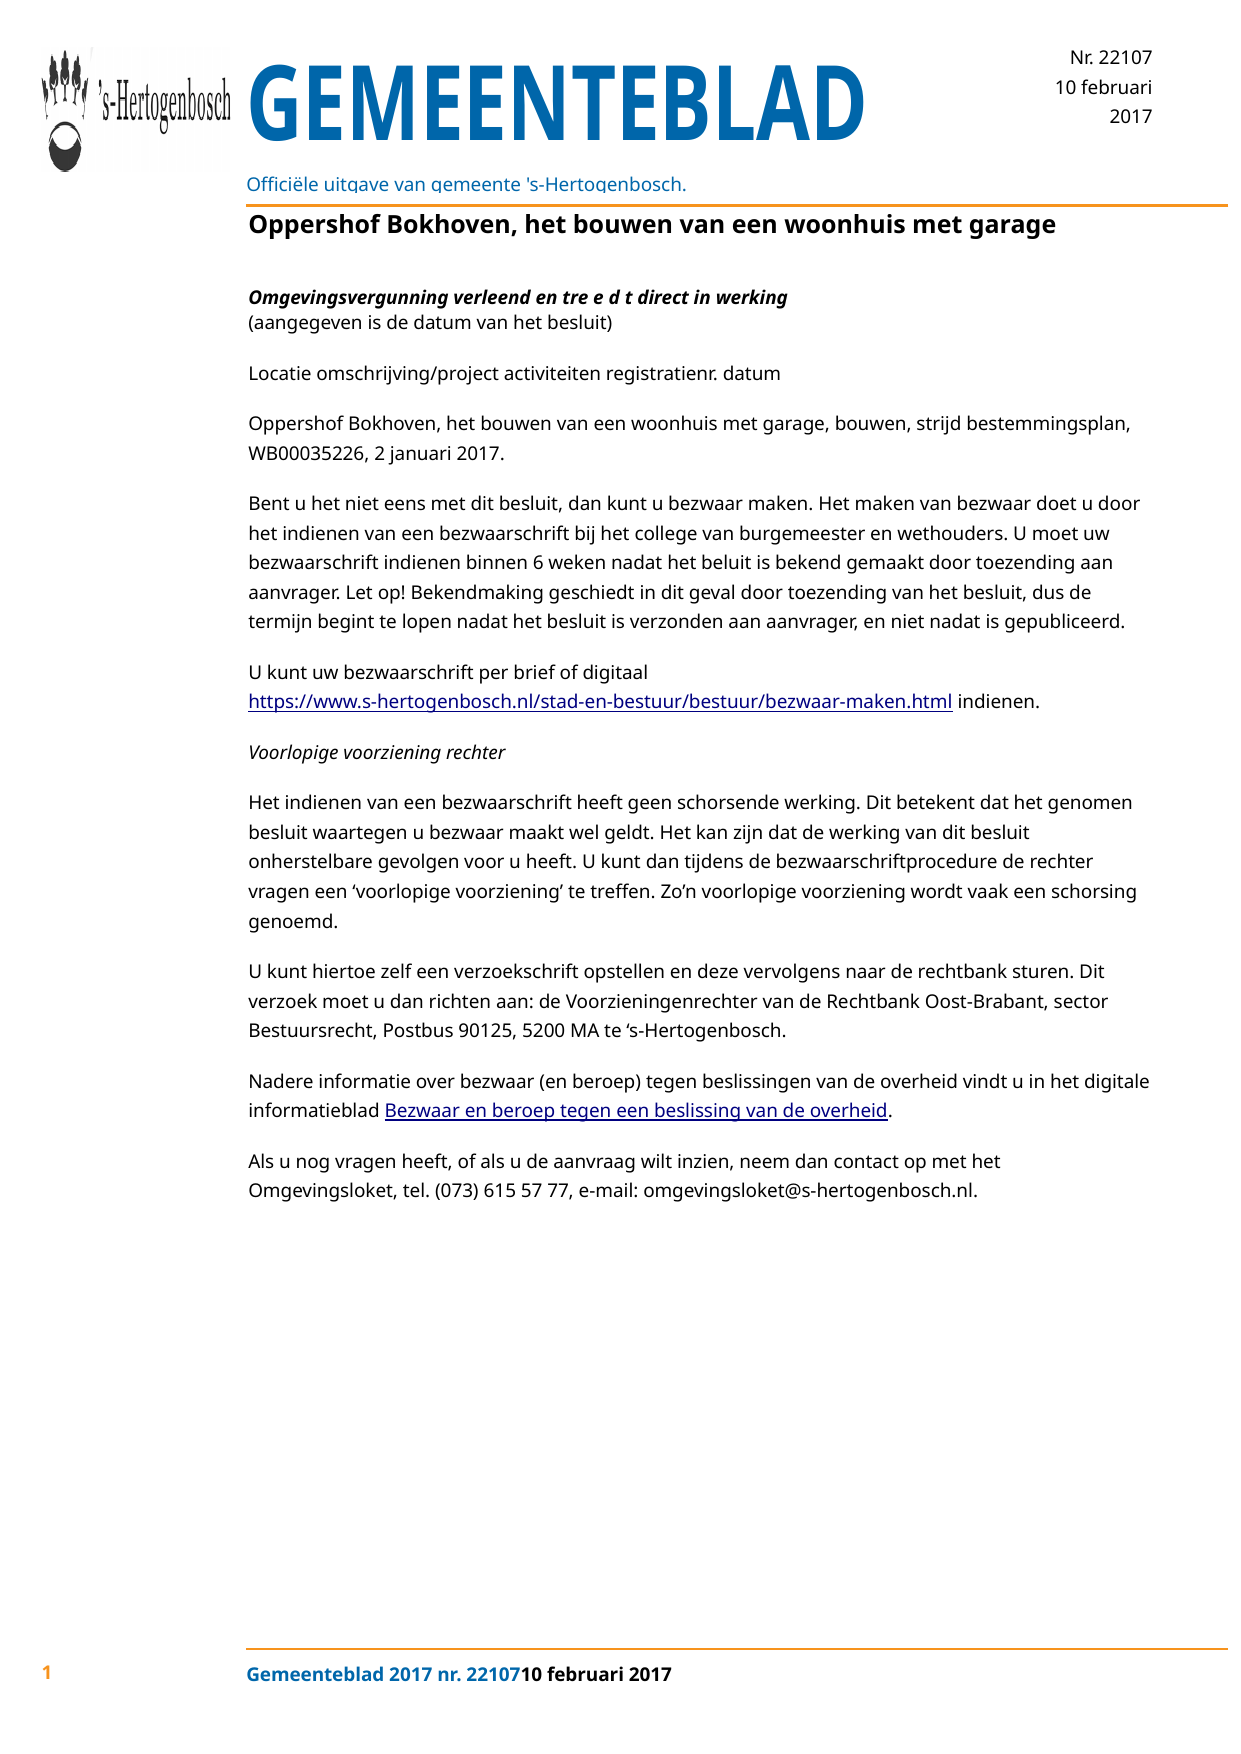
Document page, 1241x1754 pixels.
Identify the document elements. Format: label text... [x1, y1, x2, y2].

text Voorlopige voorziening rechter [248, 739, 1152, 765]
picture [41, 47, 231, 172]
text Oppershof Bokhoven, het bouwen van een woonhuis met garage [248, 207, 1152, 241]
text Oppershof Bokhoven, het bouwen van een woonhuis met garage, bouwen, strijd bestemmingsplan, WB00035226, 2 januari 2017. [248, 410, 1152, 466]
text U kunt hiertoe zelf een verzoekschrift opstellen en deze vervolgens naar de rechtbank sturen. Dit verzoek moet u dan richten aan: de Voorzieningenrechter van de Rechtbank Oost-Brabant, sector Bestuursrecht, Postbus 90125, 5200 MA te ‘s-Hertogenbosch. [248, 958, 1152, 1043]
text (aangegeven is de datum van het besluit) [248, 309, 1152, 335]
text Nadere informatie over bezwaar (en beroep) tegen beslissingen van de overheid vindt u in het digitale informatieblad Bezwaar en beroep tegen een beslissing van de overheid. [248, 1068, 1152, 1123]
text U kunt uw bezwaarschrift per brief of digitaal https://www.s-hertogenbosch.nl/stad-en-bestuur/bestuur/bezwaar-maken.html indienen. [248, 659, 1152, 714]
text Locatie omschrijving/project activiteiten registratienr. datum [248, 360, 1152, 386]
text Omgevingsvergunning verleend en tre e d t direct in werking [248, 284, 1152, 309]
text Het indienen van een bezwaarschrift heeft geen schorsende werking. Dit betekent dat het genomen besluit waartegen u bezwaar maakt wel geldt. Het kan zijn dat de werking van dit besluit onherstelbare gevolgen voor u heeft. U kunt dan tijdens de bezwaarschriftprocedure de rechter vragen een ‘voorlopige voorziening’ te treffen. Zo’n voorlopige voorziening wordt vaak een schorsing genoemd. [248, 789, 1152, 934]
text Als u nog vragen heeft, of als u de aanvraag wilt inzien, neem dan contact op met het Omgevingsloket, tel. (073) 615 57 77, e-mail: omgevingsloket@s-hertogenbosch.nl. [248, 1148, 1152, 1203]
text Bent u het niet eens met dit besluit, dan kunt u bezwaar maken. Het maken van bezwaar doet u door het indienen van een bezwaarschrift bij het college van burgemeester en wethouders. U moet uw bezwaarschrift indienen binnen 6 weken nadat het beluit is bekend gemaakt door toezending aan aanvrager. Let op! Bekendmaking geschiedt in dit geval door toezending van het besluit, dus de termijn begint te lopen nadat het besluit is verzonden aan aanvrager, en niet nadat is gepubliceerd. [248, 490, 1152, 634]
